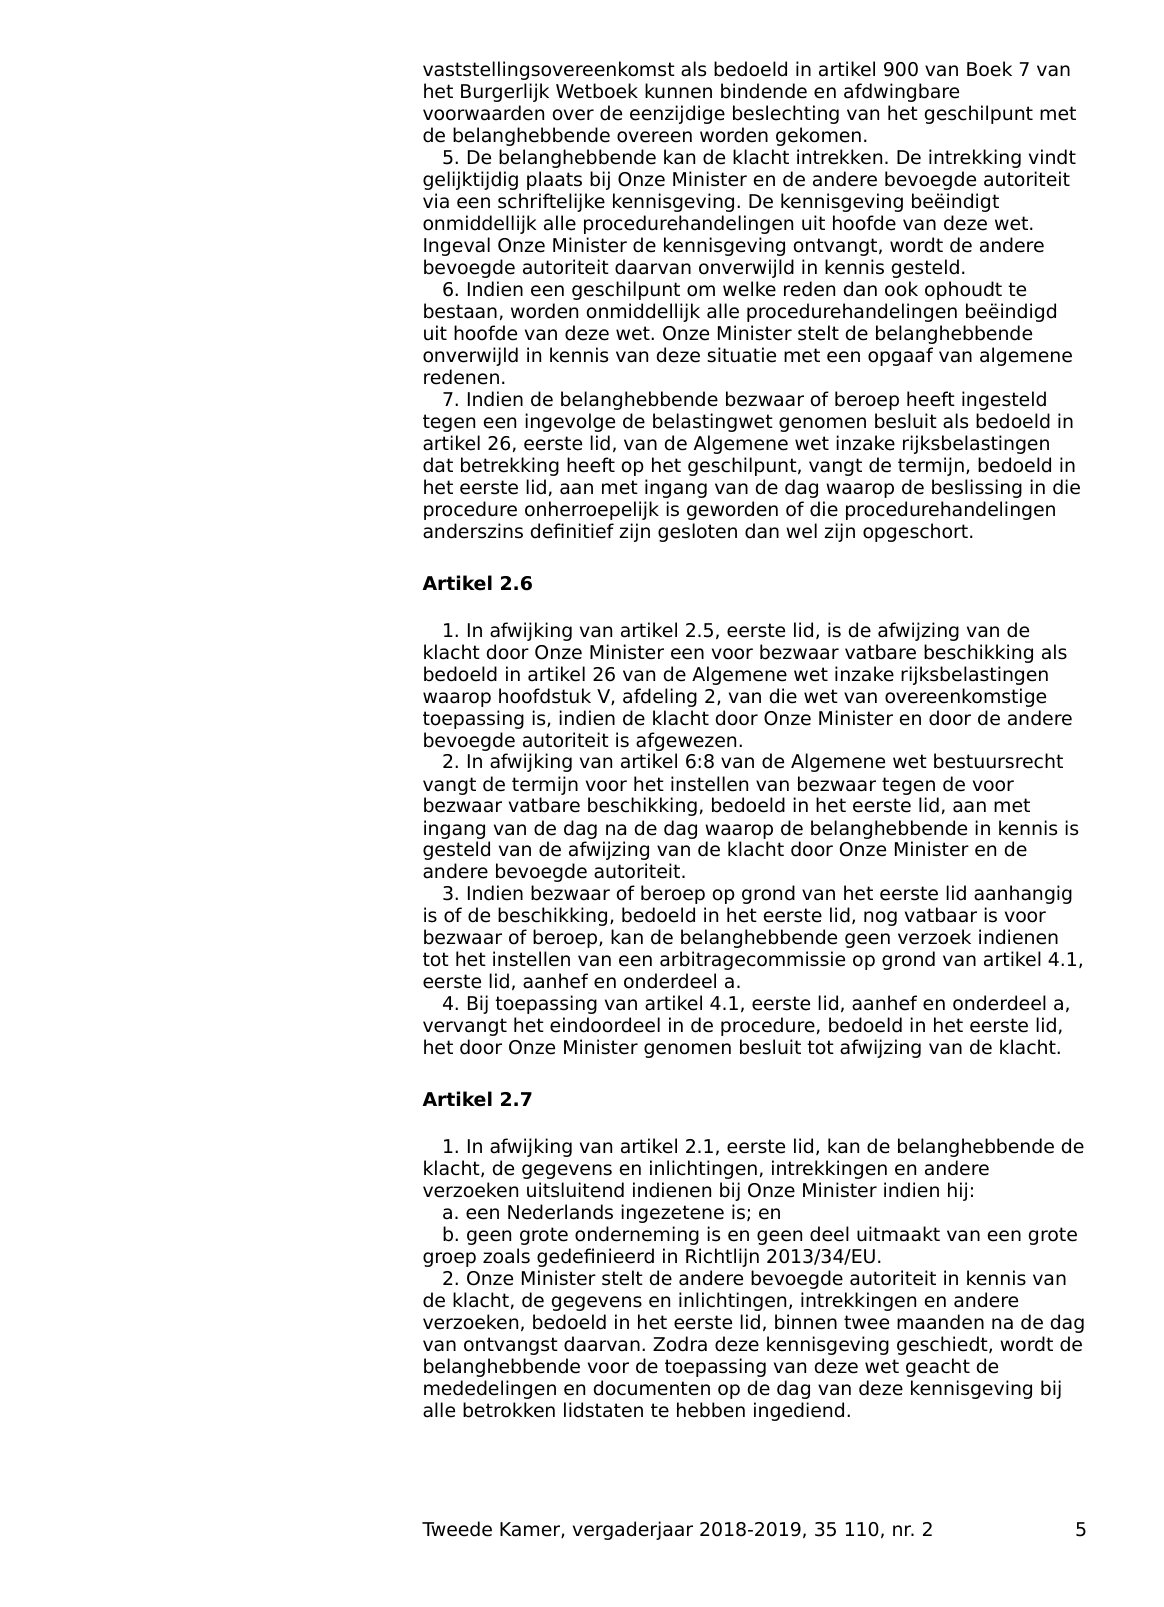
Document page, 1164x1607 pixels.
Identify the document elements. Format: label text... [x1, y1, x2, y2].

text vaststellingsovereenkomst als bedoeld in artikel 900 van Boek 7 van het Burgerlijk Wetboek kunnen bindende en afdwingbare voorwaarden over de eenzijdige beslechting van het geschilpunt met de belanghebbende overeen worden gekomen. [422, 59, 1087, 147]
text 3. Indien bezwaar of beroep op grond van het eerste lid aanhangig is of de beschikking, bedoeld in het eerste lid, nog vatbaar is voor bezwaar of beroep, kan de belanghebbende geen verzoek indienen tot het instellen van een arbitragecommissie op grond van artikel 4.1, eerste lid, aanhef en onderdeel a. [422, 883, 1087, 993]
text 2. In afwijking van artikel 6:8 van de Algemene wet bestuursrecht vangt de termijn voor het instellen van bezwaar tegen de voor bezwaar vatbare beschikking, bedoeld in het eerste lid, aan met ingang van de dag na de dag waarop de belanghebbende in kennis is gesteld van de afwijzing van de klacht door Onze Minister en de andere bevoegde autoriteit. [422, 751, 1087, 883]
subtitle Artikel 2.7 [422, 1089, 1087, 1111]
text 1. In afwijking van artikel 2.5, eerste lid, is de afwijzing van de klacht door Onze Minister een voor bezwaar vatbare beschikking als bedoeld in artikel 26 van de Algemene wet inzake rijksbelastingen waarop hoofdstuk V, afdeling 2, van die wet van overeenkomstige toepassing is, indien de klacht door Onze Minister en door de andere bevoegde autoriteit is afgewezen. [422, 619, 1087, 751]
text b. geen grote onderneming is en geen deel uitmaakt van een grote groep zoals gedefinieerd in Richtlijn 2013/34/EU. [422, 1224, 1087, 1268]
text a. een Nederlands ingezetene is; en [422, 1202, 1087, 1224]
text 1. In afwijking van artikel 2.1, eerste lid, kan de belanghebbende de klacht, de gegevens en inlichtingen, intrekkingen en andere verzoeken uitsluitend indienen bij Onze Minister indien hij: [422, 1136, 1087, 1202]
text 6. Indien een geschilpunt om welke reden dan ook ophoudt te bestaan, worden onmiddellijk alle procedurehandelingen beëindigd uit hoofde van deze wet. Onze Minister stelt de belanghebbende onverwijld in kennis van deze situatie met een opgaaf van algemene redenen. [422, 279, 1087, 389]
text 5. De belanghebbende kan de klacht intrekken. De intrekking vindt gelijktijdig plaats bij Onze Minister en de andere bevoegde autoriteit via een schriftelijke kennisgeving. De kennisgeving beëindigt onmiddellijk alle procedurehandelingen uit hoofde van deze wet. Ingeval Onze Minister de kennisgeving ontvangt, wordt de andere bevoegde autoriteit daarvan onverwijld in kennis gesteld. [422, 147, 1087, 279]
text 2. Onze Minister stelt de andere bevoegde autoriteit in kennis van de klacht, de gegevens en inlichtingen, intrekkingen en andere verzoeken, bedoeld in het eerste lid, binnen twee maanden na de dag van ontvangst daarvan. Zodra deze kennisgeving geschiedt, wordt de belanghebbende voor de toepassing van deze wet geacht de mededelingen en documenten op de dag van deze kennisgeving bij alle betrokken lidstaten te hebben ingediend. [422, 1268, 1087, 1422]
subtitle Artikel 2.6 [422, 573, 1087, 594]
text 4. Bij toepassing van artikel 4.1, eerste lid, aanhef en onderdeel a, vervangt het eindoordeel in de procedure, bedoeld in het eerste lid, het door Onze Minister genomen besluit tot afwijzing van de klacht. [422, 993, 1087, 1059]
text 7. Indien de belanghebbende bezwaar of beroep heeft ingesteld tegen een ingevolge de belastingwet genomen besluit als bedoeld in artikel 26, eerste lid, van de Algemene wet inzake rijksbelastingen dat betrekking heeft op het geschilpunt, vangt de termijn, bedoeld in het eerste lid, aan met ingang van de dag waarop de beslissing in die procedure onherroepelijk is geworden of die procedurehandelingen anderszins definitief zijn gesloten dan wel zijn opgeschort. [422, 389, 1087, 543]
